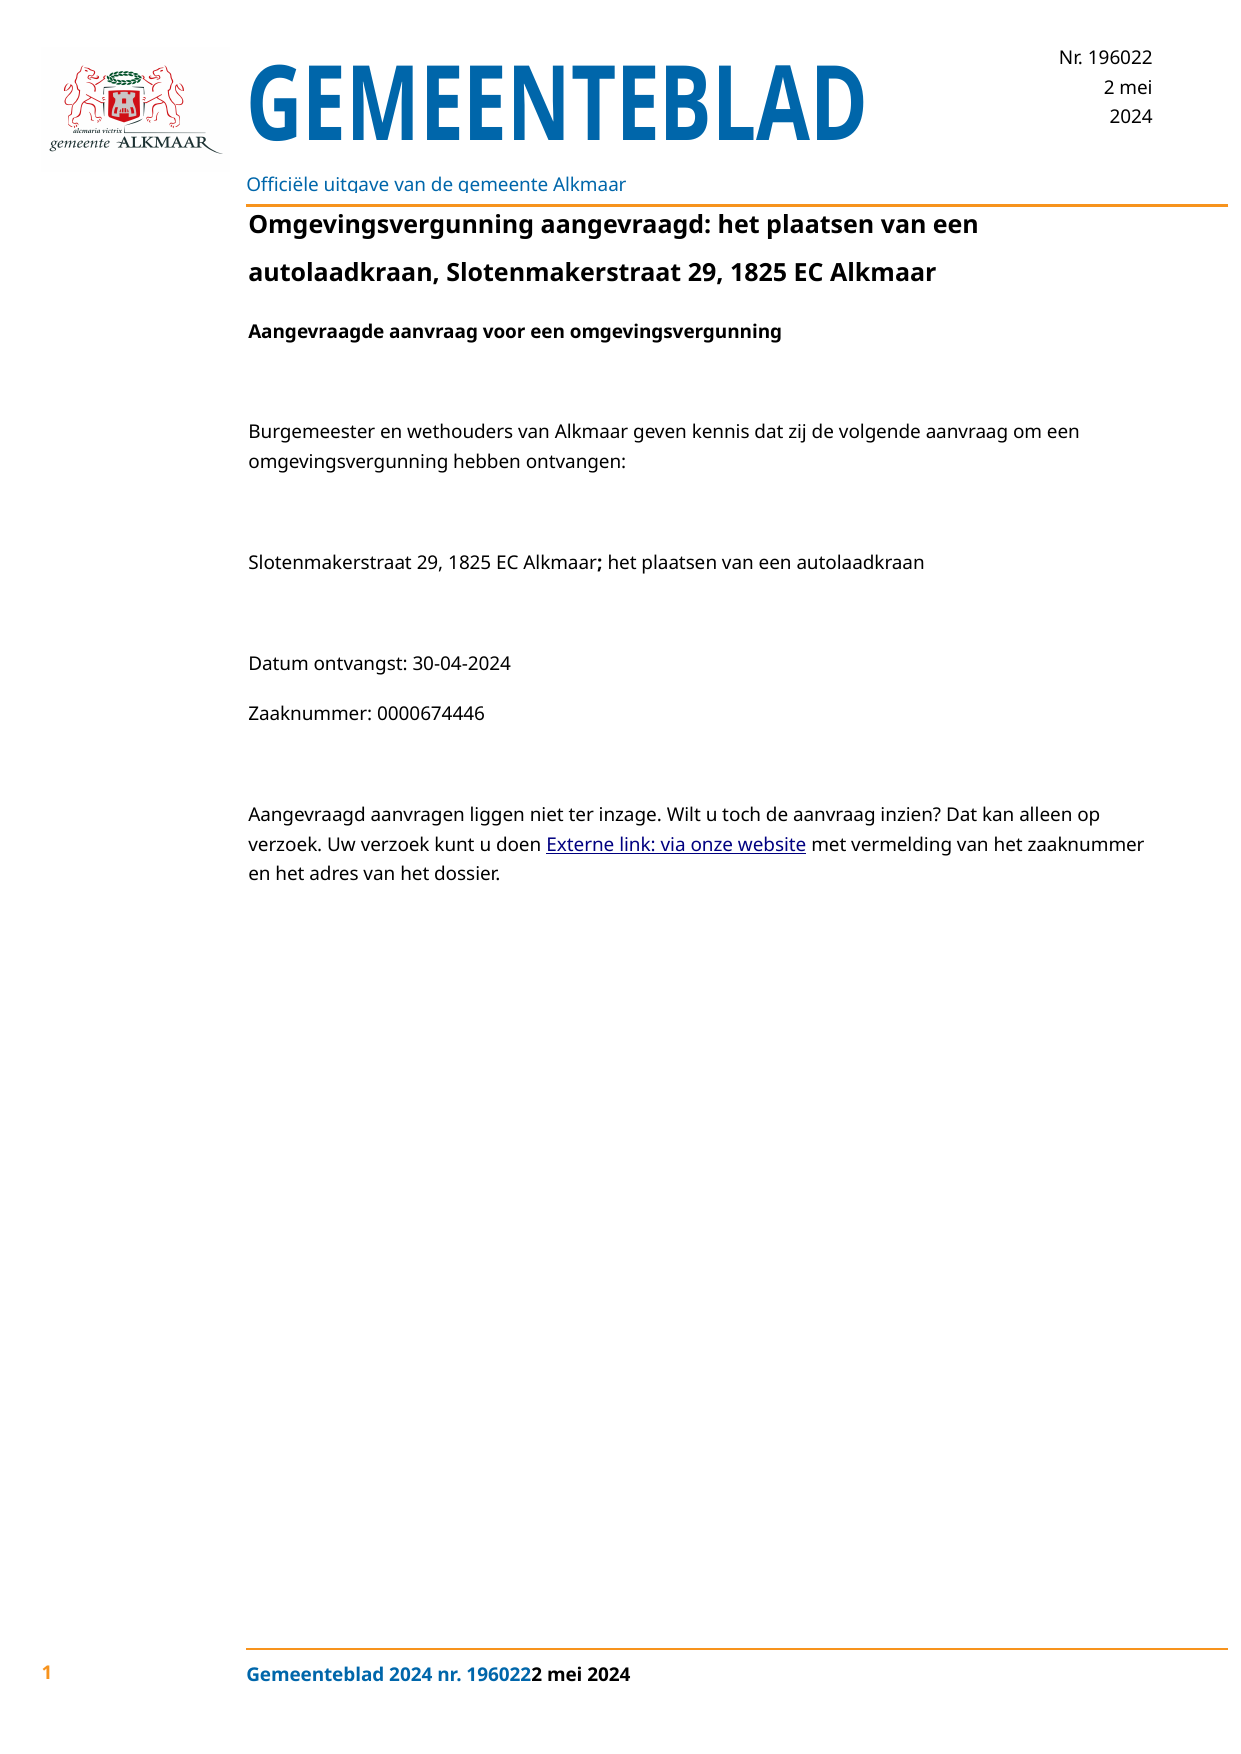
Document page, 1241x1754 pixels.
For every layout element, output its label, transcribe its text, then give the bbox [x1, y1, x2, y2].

text Slotenmakerstraat 29, 1825 EC Alkmaar; het plaatsen van een autolaadkraan [248, 549, 1152, 575]
text Aangevraagde aanvraag voor een omgevingsvergunning [248, 318, 1152, 344]
picture [41, 47, 231, 172]
text Datum ontvangst: 30-04-2024 [248, 650, 1152, 676]
text Aangevraagd aanvragen liggen niet ter inzage. Wilt u toch de aanvraag inzien? Dat kan alleen op verzoek. Uw verzoek kunt u doen Externe link: via onze website met vermelding van het zaaknummer en het adres van het dossier. [248, 801, 1152, 886]
text Omgevingsvergunning aangevraagd: het plaatsen van een autolaadkraan, Slotenmakerstraat 29, 1825 EC Alkmaar [248, 207, 1152, 288]
text Zaaknummer: 0000674446 [248, 700, 1152, 726]
text Burgemeester en wethouders van Alkmaar geven kennis dat zij de volgende aanvraag om een omgevingsvergunning hebben ontvangen: [248, 419, 1152, 474]
